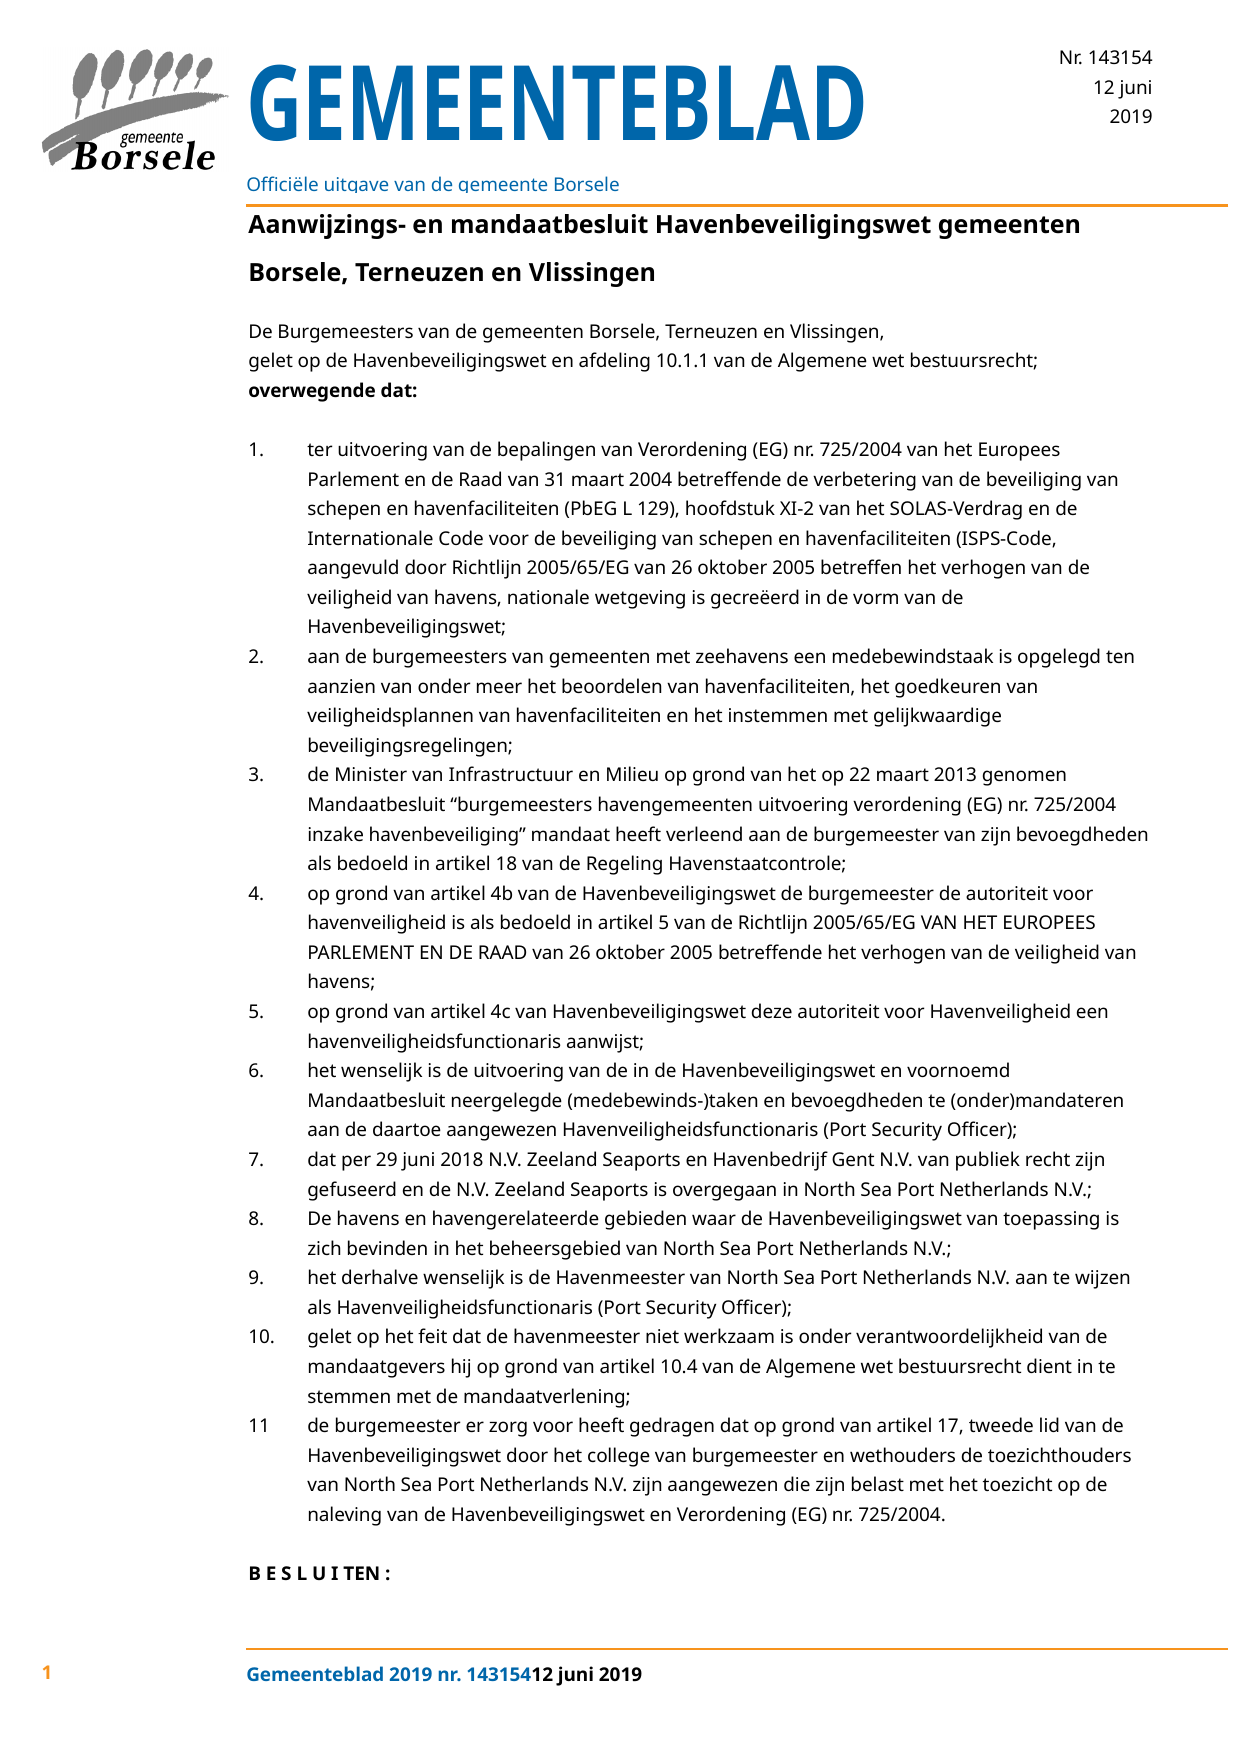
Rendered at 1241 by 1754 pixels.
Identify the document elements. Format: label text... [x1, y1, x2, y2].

list ter uitvoering van de bepalingen van Verordening (EG) nr. 725/2004 van het Europees Parlement en de Raad van 31 maart 2004 betreffende de verbetering van de beveiliging van schepen en havenfaciliteiten (PbEG L 129), hoofdstuk XI-2 van het SOLAS-Verdrag en de Internationale Code voor de beveiliging van schepen en havenfaciliteiten (ISPS-Code, aangevuld door Richtlijn 2005/65/EG van 26 oktober 2005 betreffen het verhogen van de veiligheid van havens, nationale wetgeving is gecreëerd in de vorm van de Havenbeveiligingswet; [248, 436, 1152, 639]
list de burgemeester er zorg voor heeft gedragen dat op grond van artikel 17, tweede lid van de Havenbeveiligingswet door het college van burgemeester en wethouders de toezichthouders van North Sea Port Netherlands N.V. zijn aangewezen die zijn belast met het toezicht op de naleving van de Havenbeveiligingswet en Verordening (EG) nr. 725/2004. [248, 1412, 1152, 1527]
list de Minister van Infrastructuur en Milieu op grond van het op 22 maart 2013 genomen Mandaatbesluit “burgemeesters havengemeenten uitvoering verordening (EG) nr. 725/2004 inzake havenbeveiliging” mandaat heeft verleend aan de burgemeester van zijn bevoegdheden als bedoeld in artikel 18 van de Regeling Havenstaatcontrole; [248, 762, 1152, 876]
list op grond van artikel 4b van de Havenbeveiligingswet de burgemeester de autoriteit voor havenveiligheid is als bedoeld in artikel 5 van de Richtlijn 2005/65/EG VAN HET EUROPEES PARLEMENT EN DE RAAD van 26 oktober 2005 betreffende het verhogen van de veiligheid van havens; [248, 880, 1152, 994]
list dat per 29 juni 2018 N.V. Zeeland Seaports en Havenbedrijf Gent N.V. van publiek recht zijn gefuseerd en de N.V. Zeeland Seaports is overgegaan in North Sea Port Netherlands N.V.; [248, 1146, 1152, 1202]
text gelet op de Havenbeveiligingswet en afdeling 10.1.1 van de Algemene wet bestuursrecht; [248, 347, 1152, 373]
list op grond van artikel 4c van Havenbeveiligingswet deze autoriteit voor Havenveiligheid een havenveiligheidsfunctionaris aanwijst; [248, 998, 1152, 1054]
text De Burgemeesters van de gemeenten Borsele, Terneuzen en Vlissingen, [248, 318, 1152, 344]
list het wenselijk is de uitvoering van de in de Havenbeveiligingswet en voornoemd Mandaatbesluit neergelegde (medebewinds-)taken en bevoegdheden te (onder)mandateren aan de daartoe aangewezen Havenveiligheidsfunctionaris (Port Security Officer); [248, 1057, 1152, 1142]
text overwegende dat: [248, 377, 1152, 403]
text B E S L U I TEN : [248, 1560, 1152, 1586]
list aan de burgemeesters van gemeenten met zeehavens een medebewindstaak is opgelegd ten aanzien van onder meer het beoordelen van havenfaciliteiten, het goedkeuren van veiligheidsplannen van havenfaciliteiten en het instemmen met gelijkwaardige beveiligingsregelingen; [248, 643, 1152, 758]
list het derhalve wenselijk is de Havenmeester van North Sea Port Netherlands N.V. aan te wijzen als Havenveiligheidsfunctionaris (Port Security Officer); [248, 1264, 1152, 1320]
picture [41, 47, 231, 172]
list gelet op het feit dat de havenmeester niet werkzaam is onder verantwoordelijkheid van de mandaatgevers hij op grond van artikel 10.4 van de Algemene wet bestuursrecht dient in te stemmen met de mandaatverlening; [248, 1324, 1152, 1409]
list De havens en havengerelateerde gebieden waar de Havenbeveiligingswet van toepassing is zich bevinden in het beheersgebied van North Sea Port Netherlands N.V.; [248, 1205, 1152, 1261]
text Aanwijzings- en mandaatbesluit Havenbeveiligingswet gemeenten Borsele, Terneuzen en Vlissingen [248, 207, 1152, 288]
